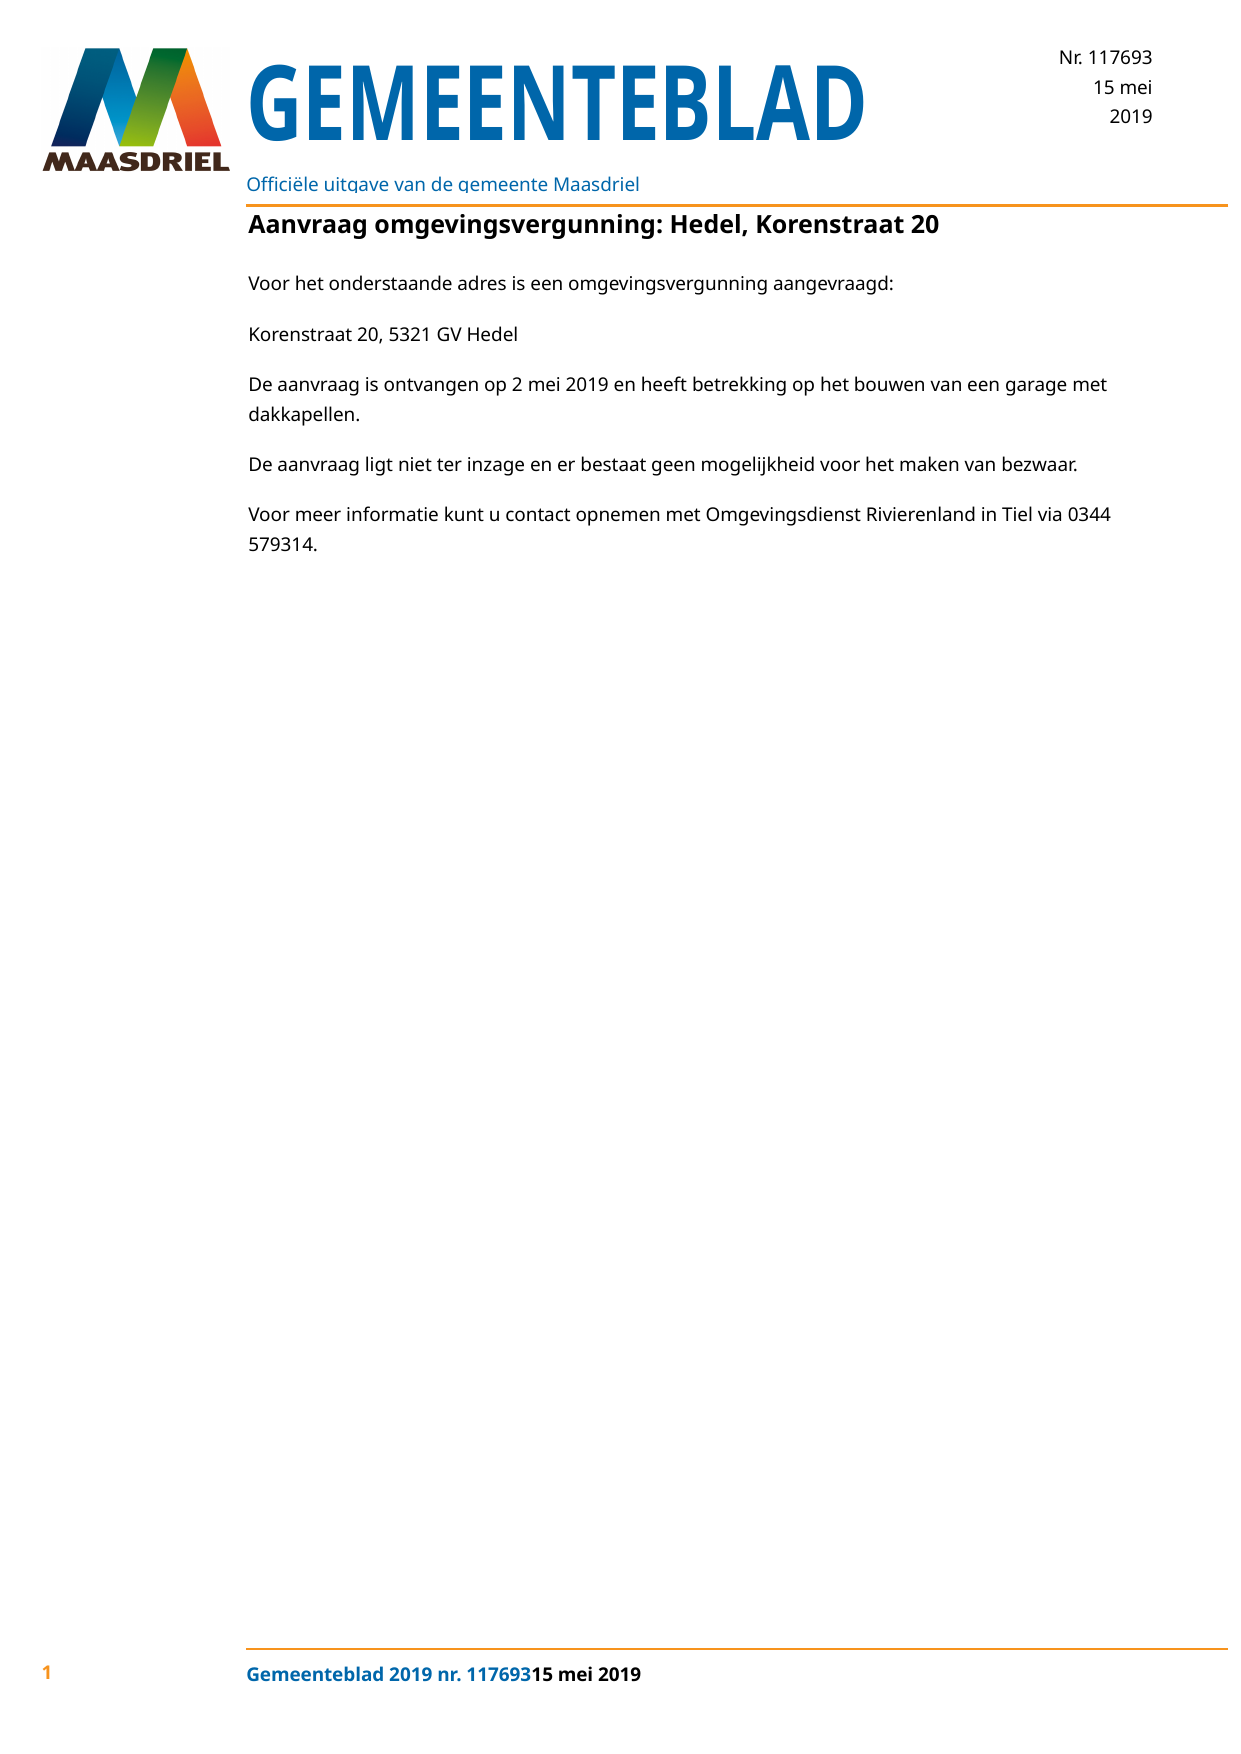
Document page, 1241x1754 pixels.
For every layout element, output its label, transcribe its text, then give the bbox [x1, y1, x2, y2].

picture [41, 47, 231, 172]
text Voor het onderstaande adres is een omgevingsvergunning aangevraagd: [248, 270, 1152, 296]
text Aanvraag omgevingsvergunning: Hedel, Korenstraat 20 [248, 207, 1152, 241]
text Korenstraat 20, 5321 GV Hedel [248, 321, 1152, 346]
text De aanvraag is ontvangen op 2 mei 2019 en heeft betrekking op het bouwen van een garage met dakkapellen. [248, 371, 1152, 426]
text De aanvraag ligt niet ter inzage en er bestaat geen mogelijkheid voor het maken van bezwaar. [248, 451, 1152, 477]
text Voor meer informatie kunt u contact opnemen met Omgevingsdienst Rivierenland in Tiel via 0344 579314. [248, 502, 1152, 557]
